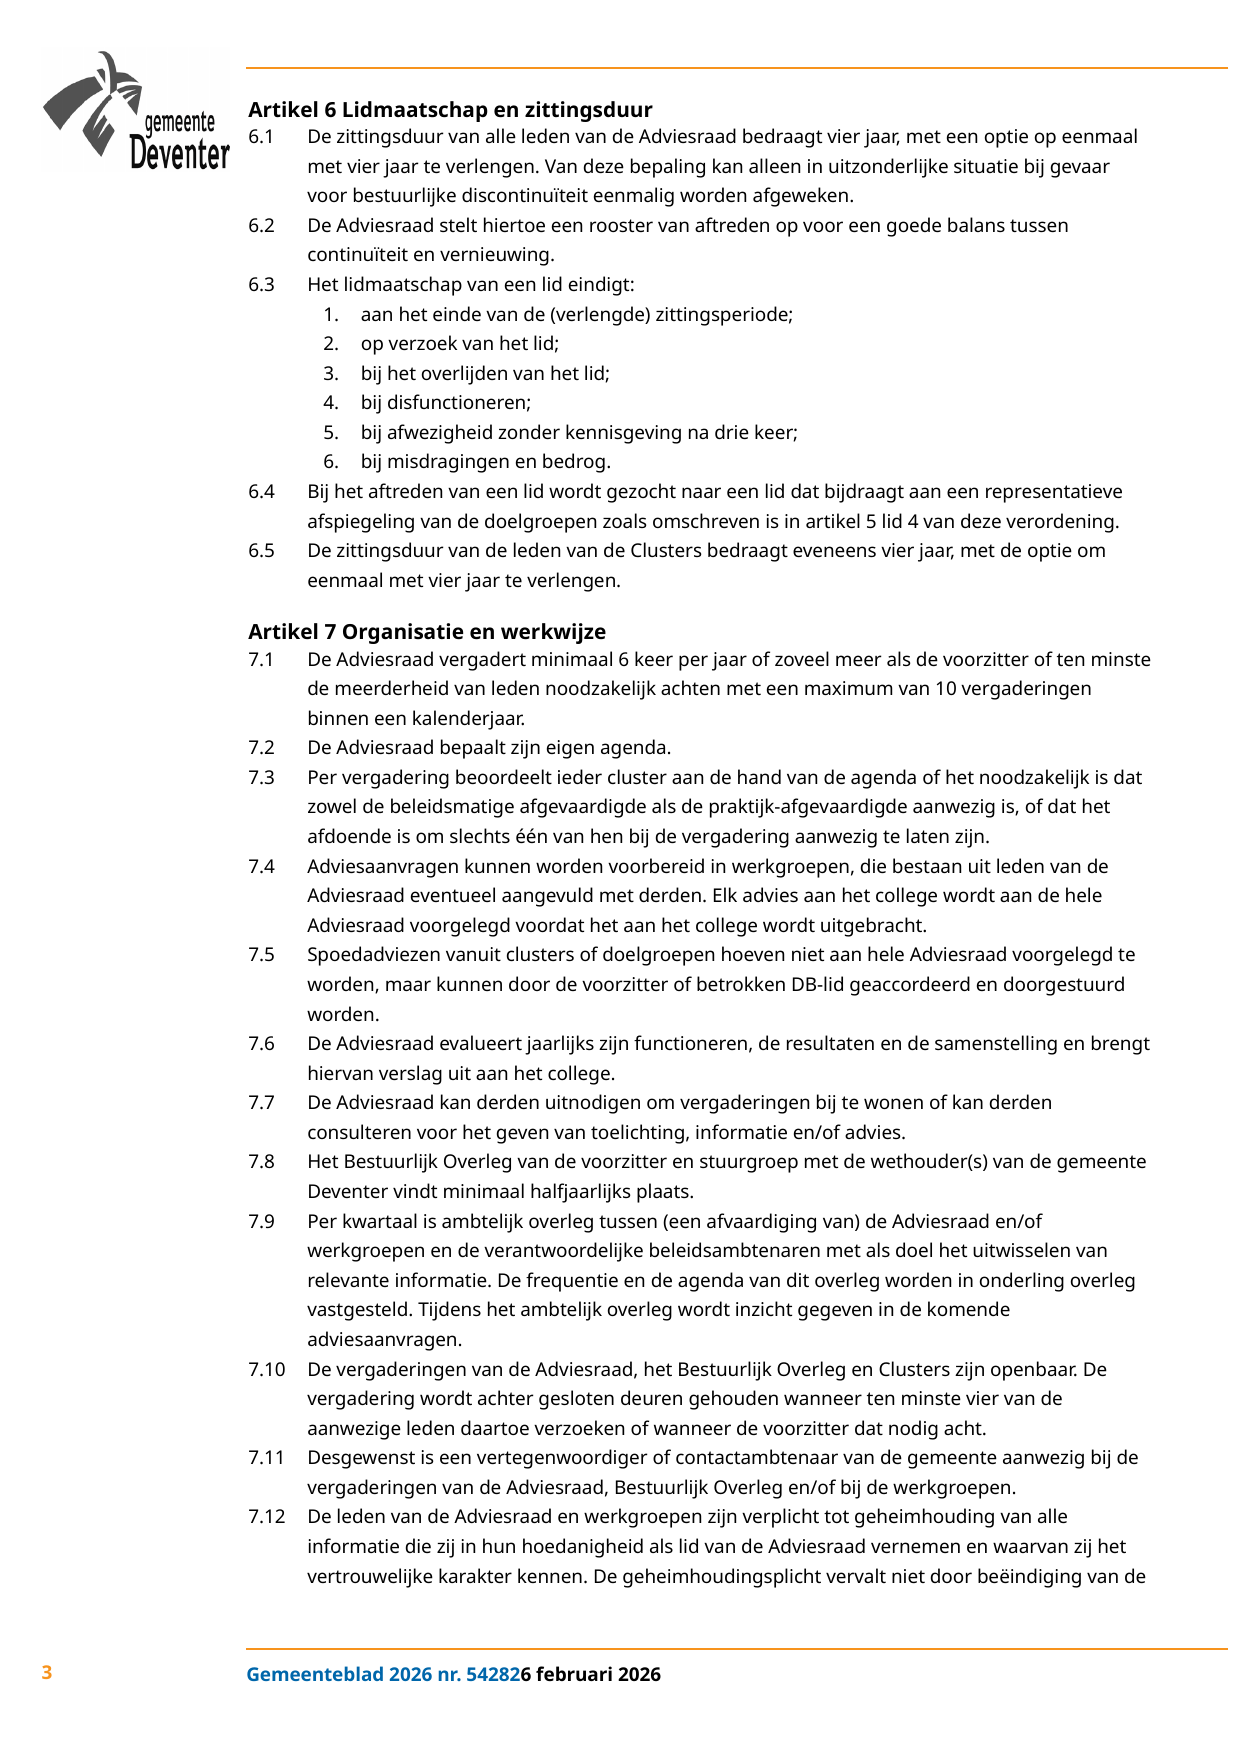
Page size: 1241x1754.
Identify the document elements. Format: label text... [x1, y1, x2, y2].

list De Adviesraad evalueert jaarlijks zijn functioneren, de resultaten en de samenstelling en brengt hiervan verslag uit aan het college. [248, 1030, 1152, 1086]
list Per vergadering beoordeelt ieder cluster aan de hand van de agenda of het noodzakelijk is dat zowel de beleidsmatige afgevaardigde als de praktijk-afgevaardigde aanwezig is, of dat het afdoende is om slechts één van hen bij de vergadering aanwezig te laten zijn. [248, 764, 1152, 849]
list Bij het aftreden van een lid wordt gezocht naar een lid dat bijdraagt aan een representatieve afspiegeling van de doelgroepen zoals omschreven is in artikel 5 lid 4 van deze verordening. [248, 478, 1152, 533]
list bij disfunctioneren; [323, 389, 1152, 415]
list aan het einde van de (verlengde) zittingsperiode; [323, 301, 1152, 326]
list De zittingsduur van alle leden van de Adviesraad bedraagt vier jaar, met een optie op eenmaal met vier jaar te verlengen. Van deze bepaling kan alleen in uitzonderlijke situatie bij gevaar voor bestuurlijke discontinuïteit eenmalig worden afgeweken. [248, 123, 1152, 208]
list bij misdragingen en bedrog. [323, 449, 1152, 474]
list Spoedadviezen vanuit clusters of doelgroepen hoeven niet aan hele Adviesraad voorgelegd te worden, maar kunnen door de voorzitter of betrokken DB-lid geaccordeerd en doorgestuurd worden. [248, 942, 1152, 1027]
text Artikel 6 Lidmaatschap en zittingsduur [248, 95, 1152, 123]
list op verzoek van het lid; [323, 330, 1152, 356]
list Adviesaanvragen kunnen worden voorbereid in werkgroepen, die bestaan uit leden van de Adviesraad eventueel aangevuld met derden. Elk advies aan het college wordt aan de hele Adviesraad voorgelegd voordat het aan het college wordt uitgebracht. [248, 853, 1152, 938]
list Het lidmaatschap van een lid eindigt: [248, 271, 1152, 297]
list De vergaderingen van de Adviesraad, het Bestuurlijk Overleg en Clusters zijn openbaar. De vergadering wordt achter gesloten deuren gehouden wanneer ten minste vier van de aanwezige leden daartoe verzoeken of wanneer de voorzitter dat nodig acht. [248, 1356, 1152, 1441]
picture [41, 47, 231, 172]
text Artikel 7 Organisatie en werkwijze [248, 617, 1152, 646]
list De Adviesraad vergadert minimaal 6 keer per jaar of zoveel meer als de voorzitter of ten minste de meerderheid van leden noodzakelijk achten met een maximum van 10 vergaderingen binnen een kalenderjaar. [248, 646, 1152, 731]
list De Adviesraad bepaalt zijn eigen agenda. [248, 734, 1152, 760]
list De zittingsduur van de leden van de Clusters bedraagt eveneens vier jaar, met de optie om eenmaal met vier jaar te verlengen. [248, 537, 1152, 593]
list Desgewenst is een vertegenwoordiger of contactambtenaar van de gemeente aanwezig bij de vergaderingen van de Adviesraad, Bestuurlijk Overleg en/of bij de werkgroepen. [248, 1444, 1152, 1500]
list Per kwartaal is ambtelijk overleg tussen (een afvaardiging van) de Adviesraad en/of werkgroepen en de verantwoordelijke beleidsambtenaren met als doel het uitwisselen van relevante informatie. De frequentie en de agenda van dit overleg worden in onderling overleg vastgesteld. Tijdens het ambtelijk overleg wordt inzicht gegeven in de komende adviesaanvragen. [248, 1208, 1152, 1352]
list De Adviesraad stelt hiertoe een rooster van aftreden op voor een goede balans tussen continuïteit en vernieuwing. [248, 212, 1152, 267]
list Het Bestuurlijk Overleg van de voorzitter en stuurgroep met de wethouder(s) van de gemeente Deventer vindt minimaal halfjaarlijks plaats. [248, 1149, 1152, 1204]
list bij afwezigheid zonder kennisgeving na drie keer; [323, 419, 1152, 445]
list bij het overlijden van het lid; [323, 360, 1152, 386]
list De Adviesraad kan derden uitnodigen om vergaderingen bij te wonen of kan derden consulteren voor het geven van toelichting, informatie en/of advies. [248, 1089, 1152, 1145]
list De leden van de Adviesraad en werkgroepen zijn verplicht tot geheimhouding van alle informatie die zij in hun hoedanigheid als lid van de Adviesraad vernemen en waarvan zij het vertrouwelijke karakter kennen. De geheimhoudingsplicht vervalt niet door beëindiging van de [248, 1504, 1152, 1589]
